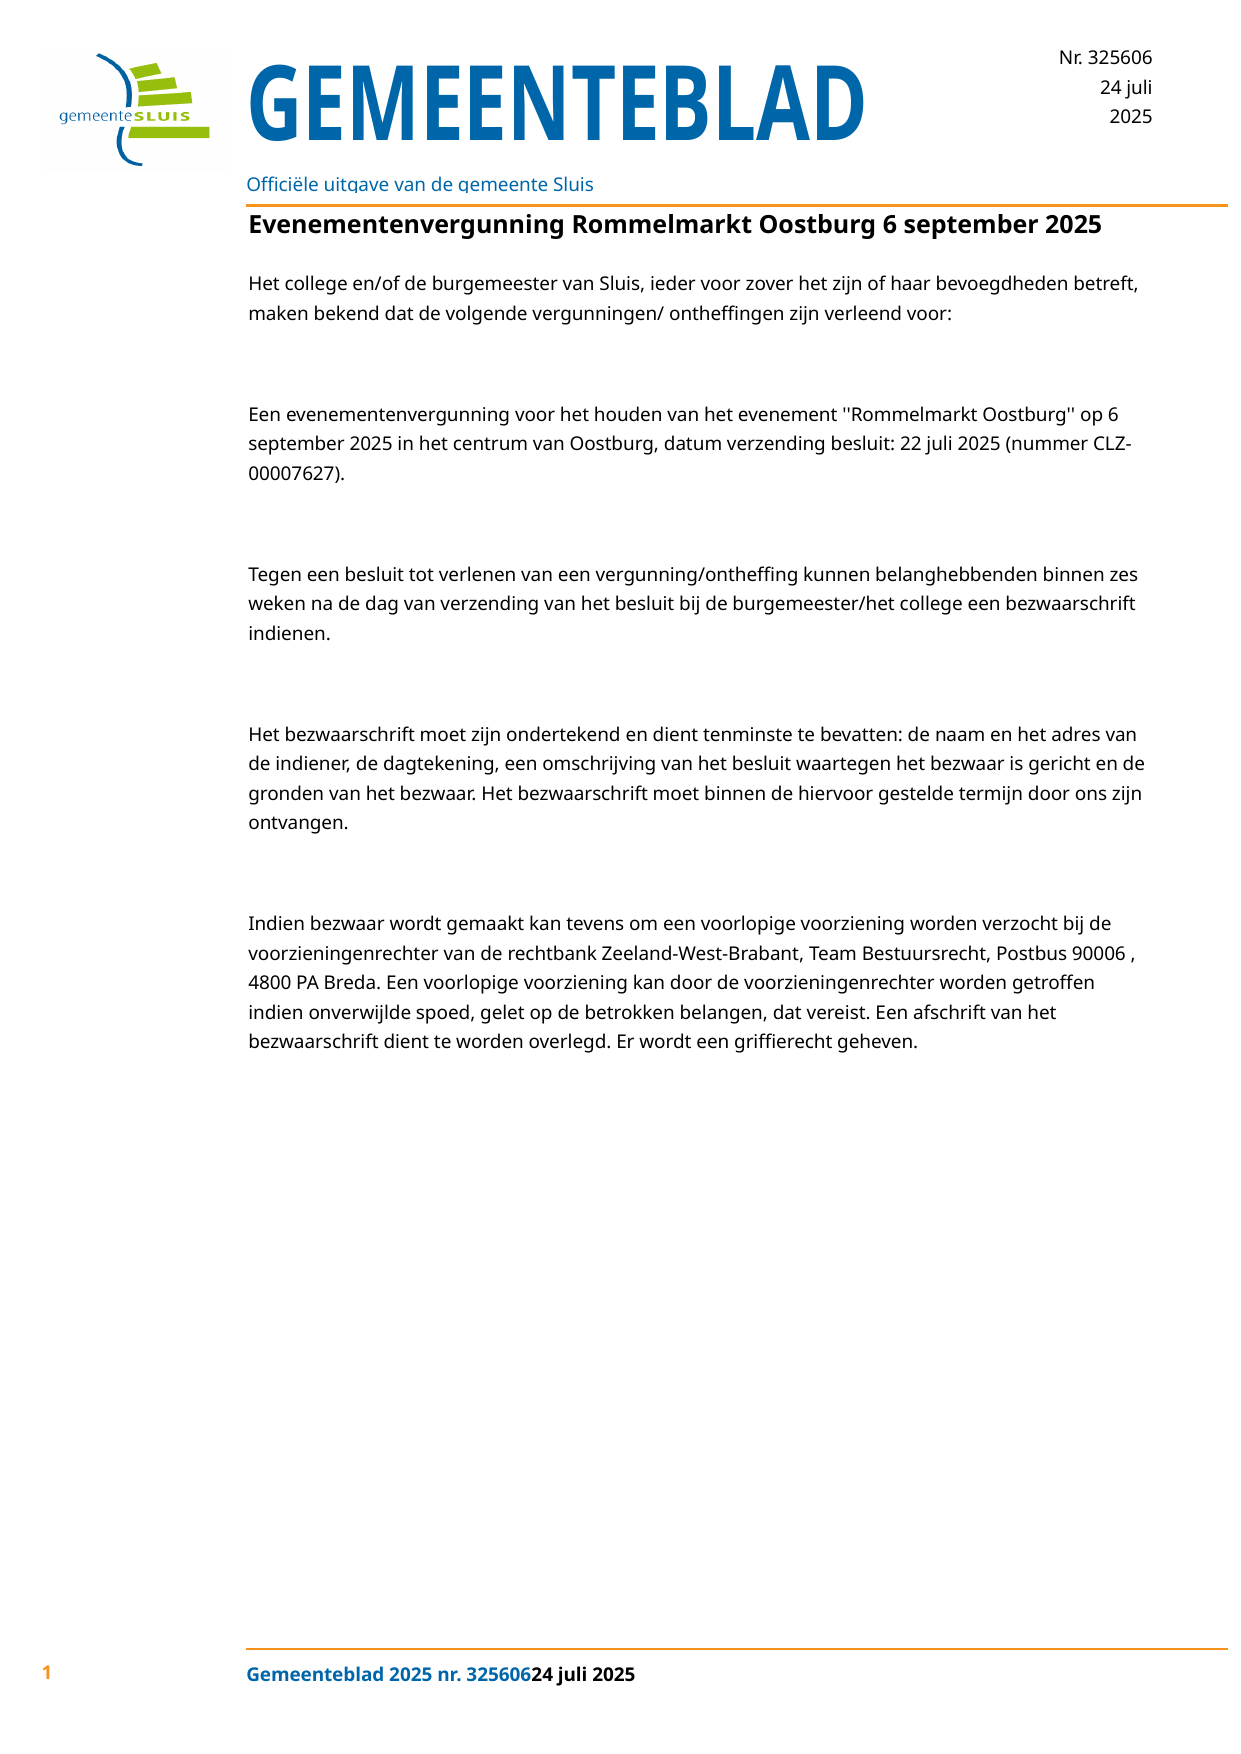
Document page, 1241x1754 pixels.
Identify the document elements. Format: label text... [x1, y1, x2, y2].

text Het college en/of de burgemeester van Sluis, ieder voor zover het zijn of haar bevoegdheden betreft, maken bekend dat de volgende vergunningen/ ontheffingen zijn verleend voor: [248, 270, 1152, 326]
text Indien bezwaar wordt gemaakt kan tevens om een voorlopige voorziening worden verzocht bij de voorzieningenrechter van de rechtbank Zeeland-West-Brabant, Team Bestuursrecht, Postbus 90006 , 4800 PA Breda. Een voorlopige voorziening kan door de voorzieningenrechter worden getroffen indien onverwijlde spoed, gelet op de betrokken belangen, dat vereist. Een afschrift van het bezwaarschrift dient te worden overlegd. Er wordt een griffierecht geheven. [248, 910, 1152, 1054]
picture [41, 47, 231, 172]
text Tegen een besluit tot verlenen van een vergunning/ontheffing kunnen belanghebbenden binnen zes weken na de dag van verzending van het besluit bij de burgemeester/het college een bezwaarschrift indienen. [248, 561, 1152, 646]
text Een evenementenvergunning voor het houden van het evenement ''Rommelmarkt Oostburg'' op 6 september 2025 in het centrum van Oostburg, datum verzending besluit: 22 juli 2025 (nummer CLZ-00007627). [248, 401, 1152, 486]
text Het bezwaarschrift moet zijn ondertekend en dient tenminste te bevatten: de naam en het adres van de indiener, de dagtekening, een omschrijving van het besluit waartegen het bezwaar is gericht en de gronden van het bezwaar. Het bezwaarschrift moet binnen de hiervoor gestelde termijn door ons zijn ontvangen. [248, 721, 1152, 835]
text Evenementenvergunning Rommelmarkt Oostburg 6 september 2025 [248, 207, 1152, 241]
